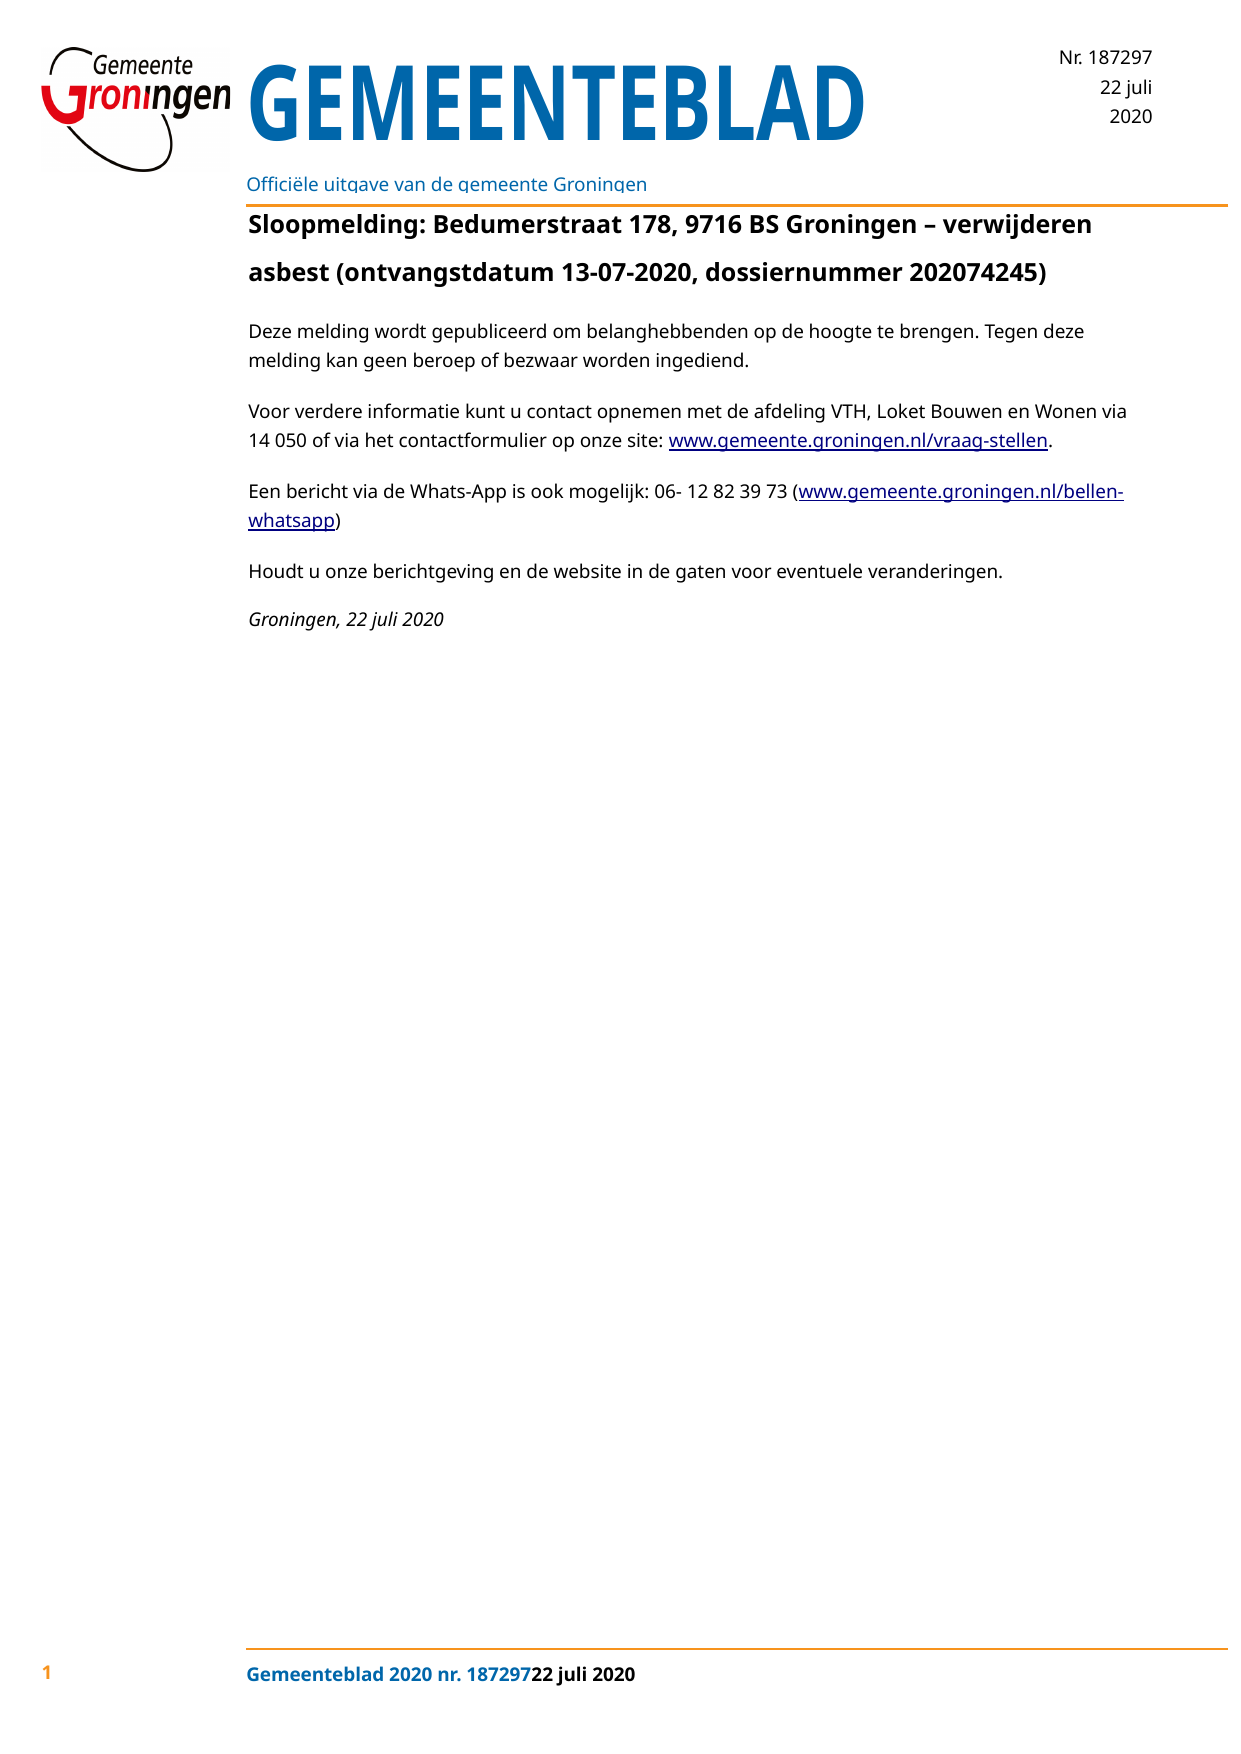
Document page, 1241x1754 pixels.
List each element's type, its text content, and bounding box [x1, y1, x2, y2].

text Deze melding wordt gepubliceerd om belanghebbenden op de hoogte te brengen. Tegen deze melding kan geen beroep of bezwaar worden ingediend. [248, 318, 1152, 373]
text Een bericht via de Whats-App is ook mogelijk: 06- 12 82 39 73 (www.gemeente.groningen.nl/bellen-whatsapp) [248, 478, 1152, 533]
text Voor verdere informatie kunt u contact opnemen met de afdeling VTH, Loket Bouwen en Wonen via 14 050 of via het contactformulier op onze site: www.gemeente.groningen.nl/vraag-stellen. [248, 398, 1152, 453]
text Sloopmelding: Bedumerstraat 178, 9716 BS Groningen – verwijderen asbest (ontvangstdatum 13-07-2020, dossiernummer 202074245) [248, 207, 1152, 288]
text Groningen, 22 juli 2020 [248, 606, 1152, 631]
text Houdt u onze berichtgeving en de website in de gaten voor eventuele veranderingen. [248, 558, 1152, 584]
picture [41, 47, 231, 172]
